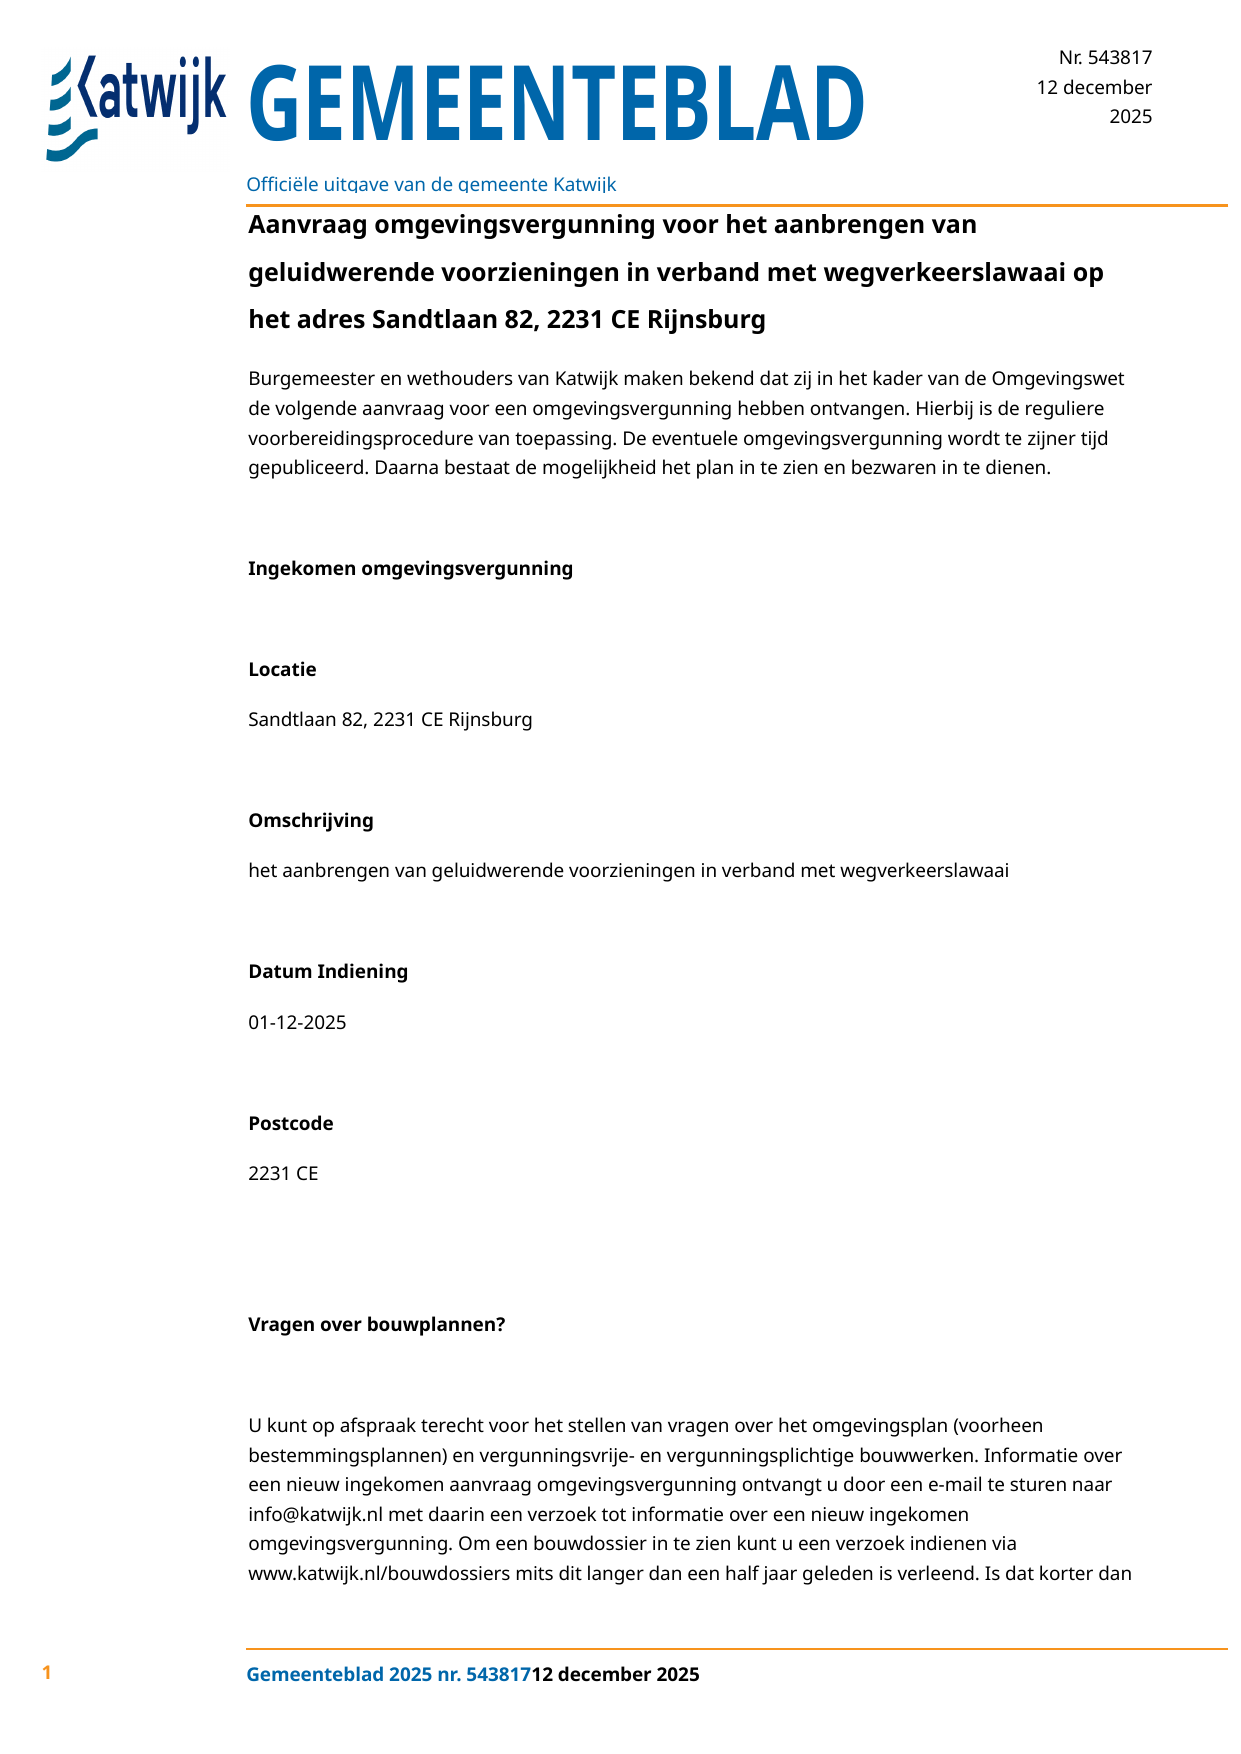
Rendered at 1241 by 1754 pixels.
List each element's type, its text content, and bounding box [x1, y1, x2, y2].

text U kunt op afspraak terecht voor het stellen van vragen over het omgevingsplan (voorheen bestemmingsplannen) en vergunningsvrije- en vergunningsplichtige bouwwerken. Informatie over een nieuw ingekomen aanvraag omgevingsvergunning ontvangt u door een e-mail te sturen naar info@katwijk.nl met daarin een verzoek tot informatie over een nieuw ingekomen omgevingsvergunning. Om een bouwdossier in te zien kunt u een verzoek indienen via www.katwijk.nl/bouwdossiers mits dit langer dan een half jaar geleden is verleend. Is dat korter dan [248, 1412, 1152, 1586]
text het aanbrengen van geluidwerende voorzieningen in verband met wegverkeerslawaai [248, 858, 1152, 883]
text Aanvraag omgevingsvergunning voor het aanbrengen van geluidwerende voorzieningen in verband met wegverkeerslawaai op het adres Sandtlaan 82, 2231 CE Rijnsburg [248, 207, 1152, 336]
text 01-12-2025 [248, 1009, 1152, 1034]
text Burgemeester en wethouders van Katwijk maken bekend dat zij in het kader van de Omgevingswet de volgende aanvraag voor een omgevingsvergunning hebben ontvangen. Hierbij is de reguliere voorbereidingsprocedure van toepassing. De eventuele omgevingsvergunning wordt te zijner tijd gepubliceerd. Daarna bestaat de mogelijkheid het plan in te zien en bezwaren in te dienen. [248, 366, 1152, 480]
text Postcode [248, 1110, 1152, 1135]
picture [41, 47, 231, 172]
text 2231 CE [248, 1160, 1152, 1186]
text Vragen over bouwplannen? [248, 1311, 1152, 1337]
text Ingekomen omgevingsvergunning [248, 555, 1152, 581]
text Datum Indiening [248, 958, 1152, 984]
text Locatie [248, 656, 1152, 682]
text Omschrijving [248, 807, 1152, 833]
text Sandtlaan 82, 2231 CE Rijnsburg [248, 706, 1152, 732]
